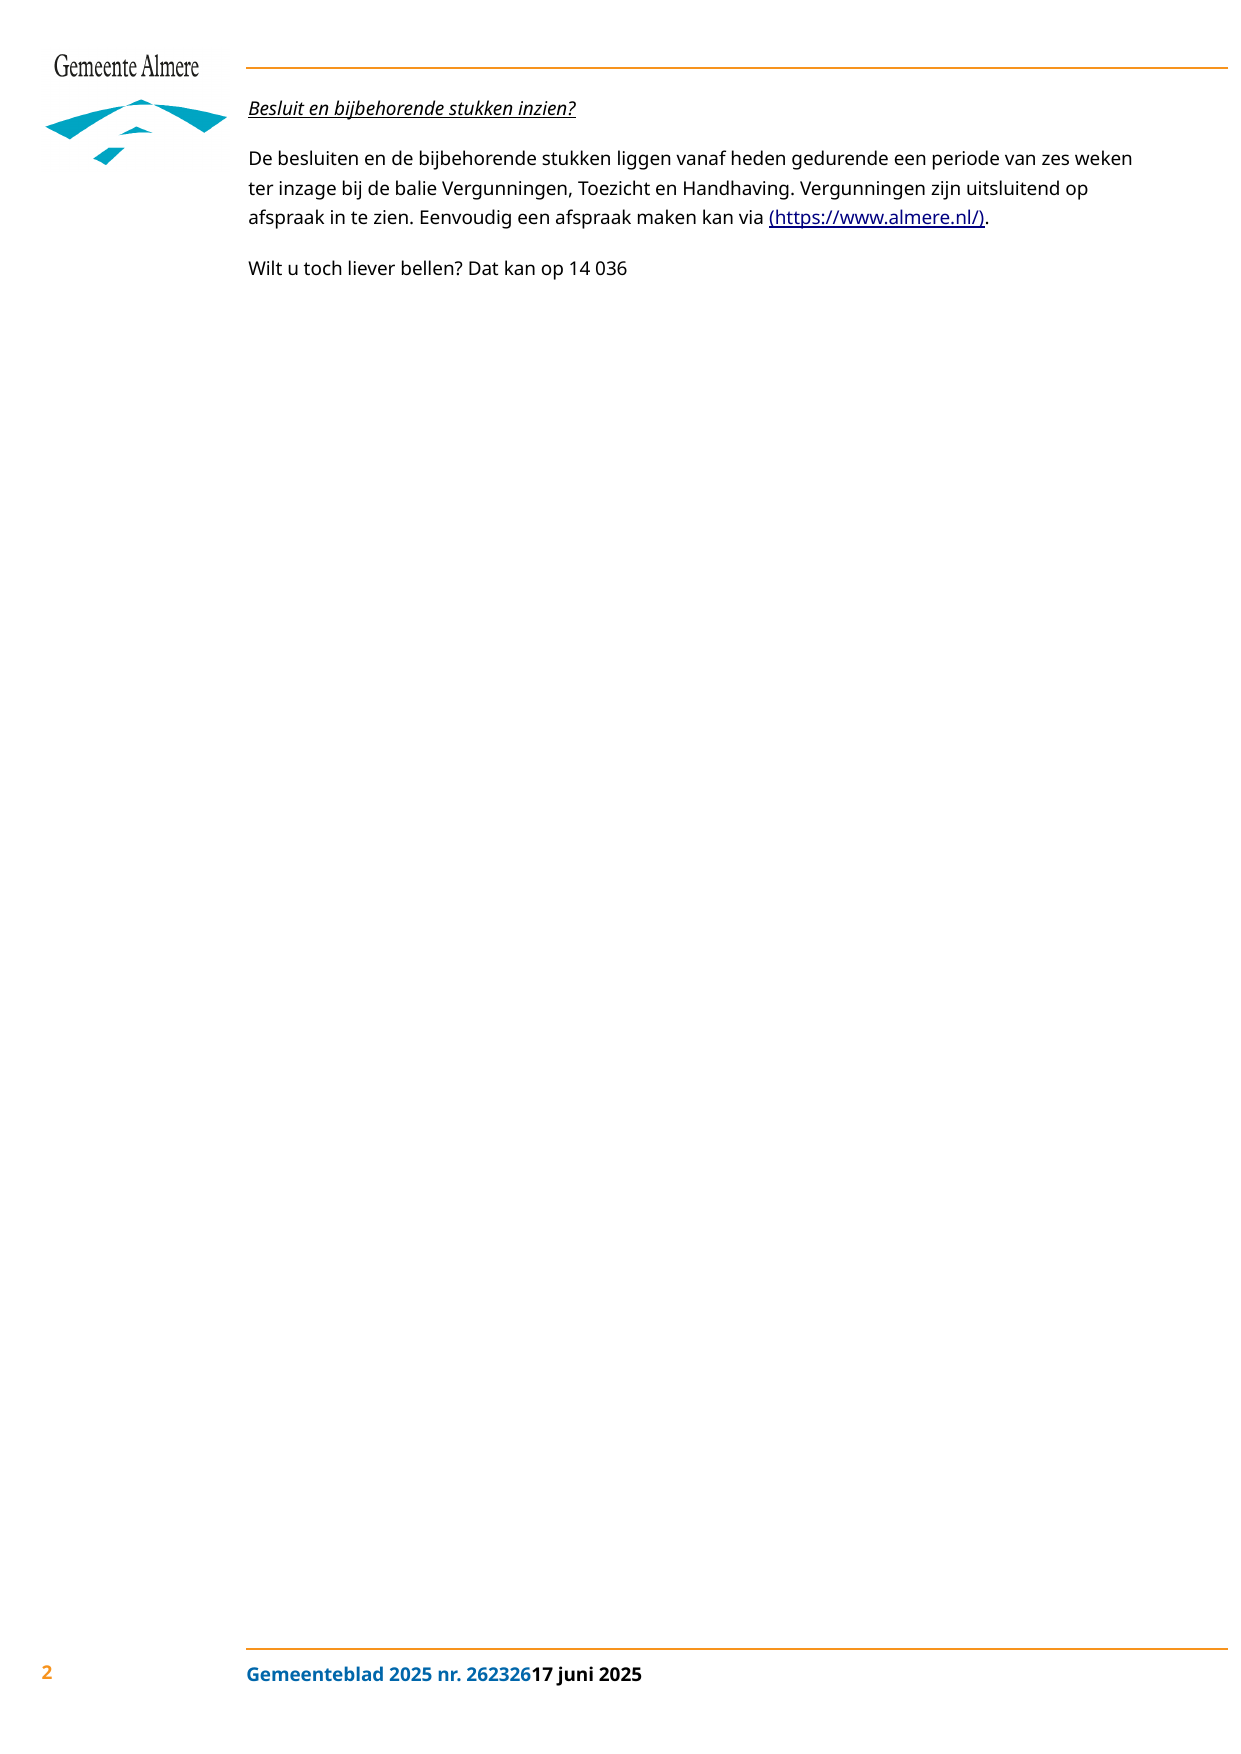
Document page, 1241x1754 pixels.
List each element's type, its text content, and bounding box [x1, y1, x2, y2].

picture [41, 47, 231, 172]
text De besluiten en de bijbehorende stukken liggen vanaf heden gedurende een periode van zes weken ter inzage bij de balie Vergunningen, Toezicht en Handhaving. Vergunningen zijn uitsluitend op afspraak in te zien. Eenvoudig een afspraak maken kan via (https://www.almere.nl/). [248, 145, 1152, 230]
text Wilt u toch liever bellen? Dat kan op 14 036 [248, 255, 1152, 281]
text Besluit en bijbehorende stukken inzien? [248, 95, 1152, 121]
